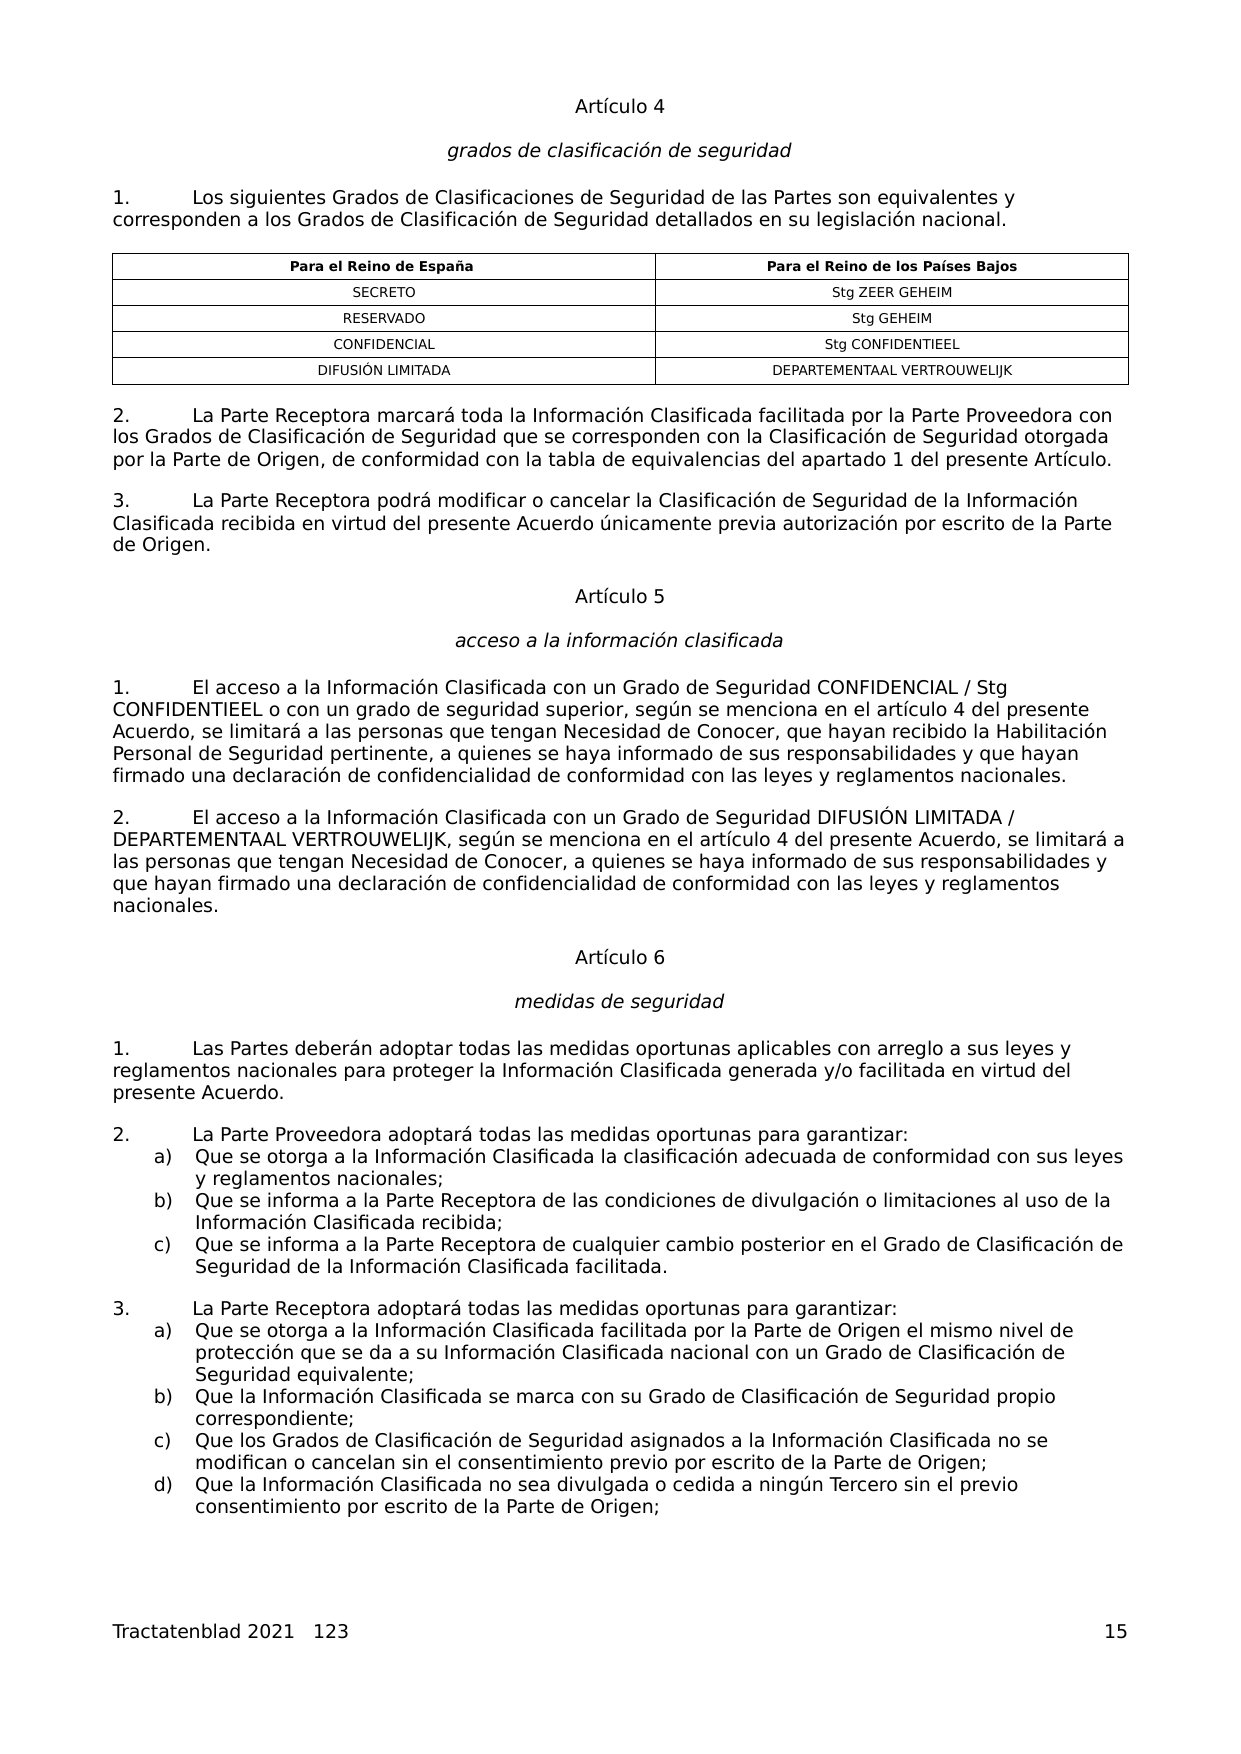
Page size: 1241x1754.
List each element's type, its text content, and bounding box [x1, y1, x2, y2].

table_cell DIFUSIÓN LIMITADA [113, 358, 655, 383]
subtitle Artículo 4 grados de clasificación de seguridad [112, 96, 1128, 162]
subtitle Artículo 5 acceso a la información clasificada [112, 586, 1128, 652]
table_cell Stg CONFIDENTIEEL [656, 332, 1128, 357]
table_cell Stg GEHEIM [656, 306, 1128, 331]
text a) Que se otorga a la Información Clasificada facilitada por la Parte de Origen el mismo nivel de protección que se da a su Información Clasificada nacional con un Grado de Clasificación de Seguridad equivalente; [153, 1320, 1128, 1386]
text 3. La Parte Receptora podrá modificar o cancelar la Clasificación de Seguridad de la Información Clasificada recibida en virtud del presente Acuerdo únicamente previa autorización por escrito de la Parte de Origen. [112, 490, 1128, 556]
text c) Que se informa a la Parte Receptora de cualquier cambio posterior en el Grado de Clasificación de Seguridad de la Información Clasificada facilitada. [153, 1234, 1128, 1278]
subtitle Artículo 6 medidas de seguridad [112, 947, 1128, 1013]
text b) Que la Información Clasificada se marca con su Grado de Clasificación de Seguridad propio correspondiente; [153, 1386, 1128, 1430]
table_header Para el Reino de los Países Bajos [656, 254, 1128, 279]
table_cell SECRETO [113, 280, 655, 305]
text d) Que la Información Clasificada no sea divulgada o cedida a ningún Tercero sin el previo consentimiento por escrito de la Parte de Origen; [153, 1474, 1128, 1518]
text 1. El acceso a la Información Clasificada con un Grado de Seguridad CONFIDENCIAL / Stg CONFIDENTIEEL o con un grado de seguridad superior, según se menciona en el artículo 4 del presente Acuerdo, se limitará a las personas que tengan Necesidad de Conocer, que hayan recibido la Habilitación Personal de Seguridad pertinente, a quienes se haya informado de sus responsabilidades y que hayan firmado una declaración de confidencialidad de conformidad con las leyes y reglamentos nacionales. [112, 677, 1128, 787]
text 1. Las Partes deberán adoptar todas las medidas oportunas aplicables con arreglo a sus leyes y reglamentos nacionales para proteger la Información Clasificada generada y/o facilitada en virtud del presente Acuerdo. [112, 1038, 1128, 1104]
text 3. La Parte Receptora adoptará todas las medidas oportunas para garantizar: [112, 1298, 1128, 1320]
text a) Que se otorga a la Información Clasificada la clasificación adecuada de conformidad con sus leyes y reglamentos nacionales; [153, 1146, 1128, 1190]
text 1. Los siguientes Grados de Clasificaciones de Seguridad de las Partes son equivalentes y corresponden a los Grados de Clasificación de Seguridad detallados en su legislación nacional. [112, 187, 1128, 231]
text 2. El acceso a la Información Clasificada con un Grado de Seguridad DIFUSIÓN LIMITADA / DEPARTEMENTAAL VERTROUWELIJK, según se menciona en el artículo 4 del presente Acuerdo, se limitará a las personas que tengan Necesidad de Conocer, a quienes se haya informado de sus responsabilidades y que hayan firmado una declaración de confidencialidad de conformidad con las leyes y reglamentos nacionales. [112, 807, 1128, 917]
text 2. La Parte Receptora marcará toda la Información Clasificada facilitada por la Parte Proveedora con los Grados de Clasificación de Seguridad que se corresponden con la Clasificación de Seguridad otorgada por la Parte de Origen, de conformidad con la tabla de equivalencias del apartado 1 del presente Artículo. [112, 404, 1128, 470]
table_cell Stg ZEER GEHEIM [656, 280, 1128, 305]
text c) Que los Grados de Clasificación de Seguridad asignados a la Información Clasificada no se modifican o cancelan sin el consentimiento previo por escrito de la Parte de Origen; [153, 1430, 1128, 1474]
text 2. La Parte Proveedora adoptará todas las medidas oportunas para garantizar: [112, 1124, 1128, 1146]
table_header Para el Reino de España [113, 254, 655, 279]
table_cell RESERVADO [113, 306, 655, 331]
table_cell CONFIDENCIAL [113, 332, 655, 357]
text b) Que se informa a la Parte Receptora de las condiciones de divulgación o limitaciones al uso de la Información Clasificada recibida; [153, 1190, 1128, 1234]
table_cell DEPARTEMENTAAL VERTROUWELIJK [656, 358, 1128, 383]
